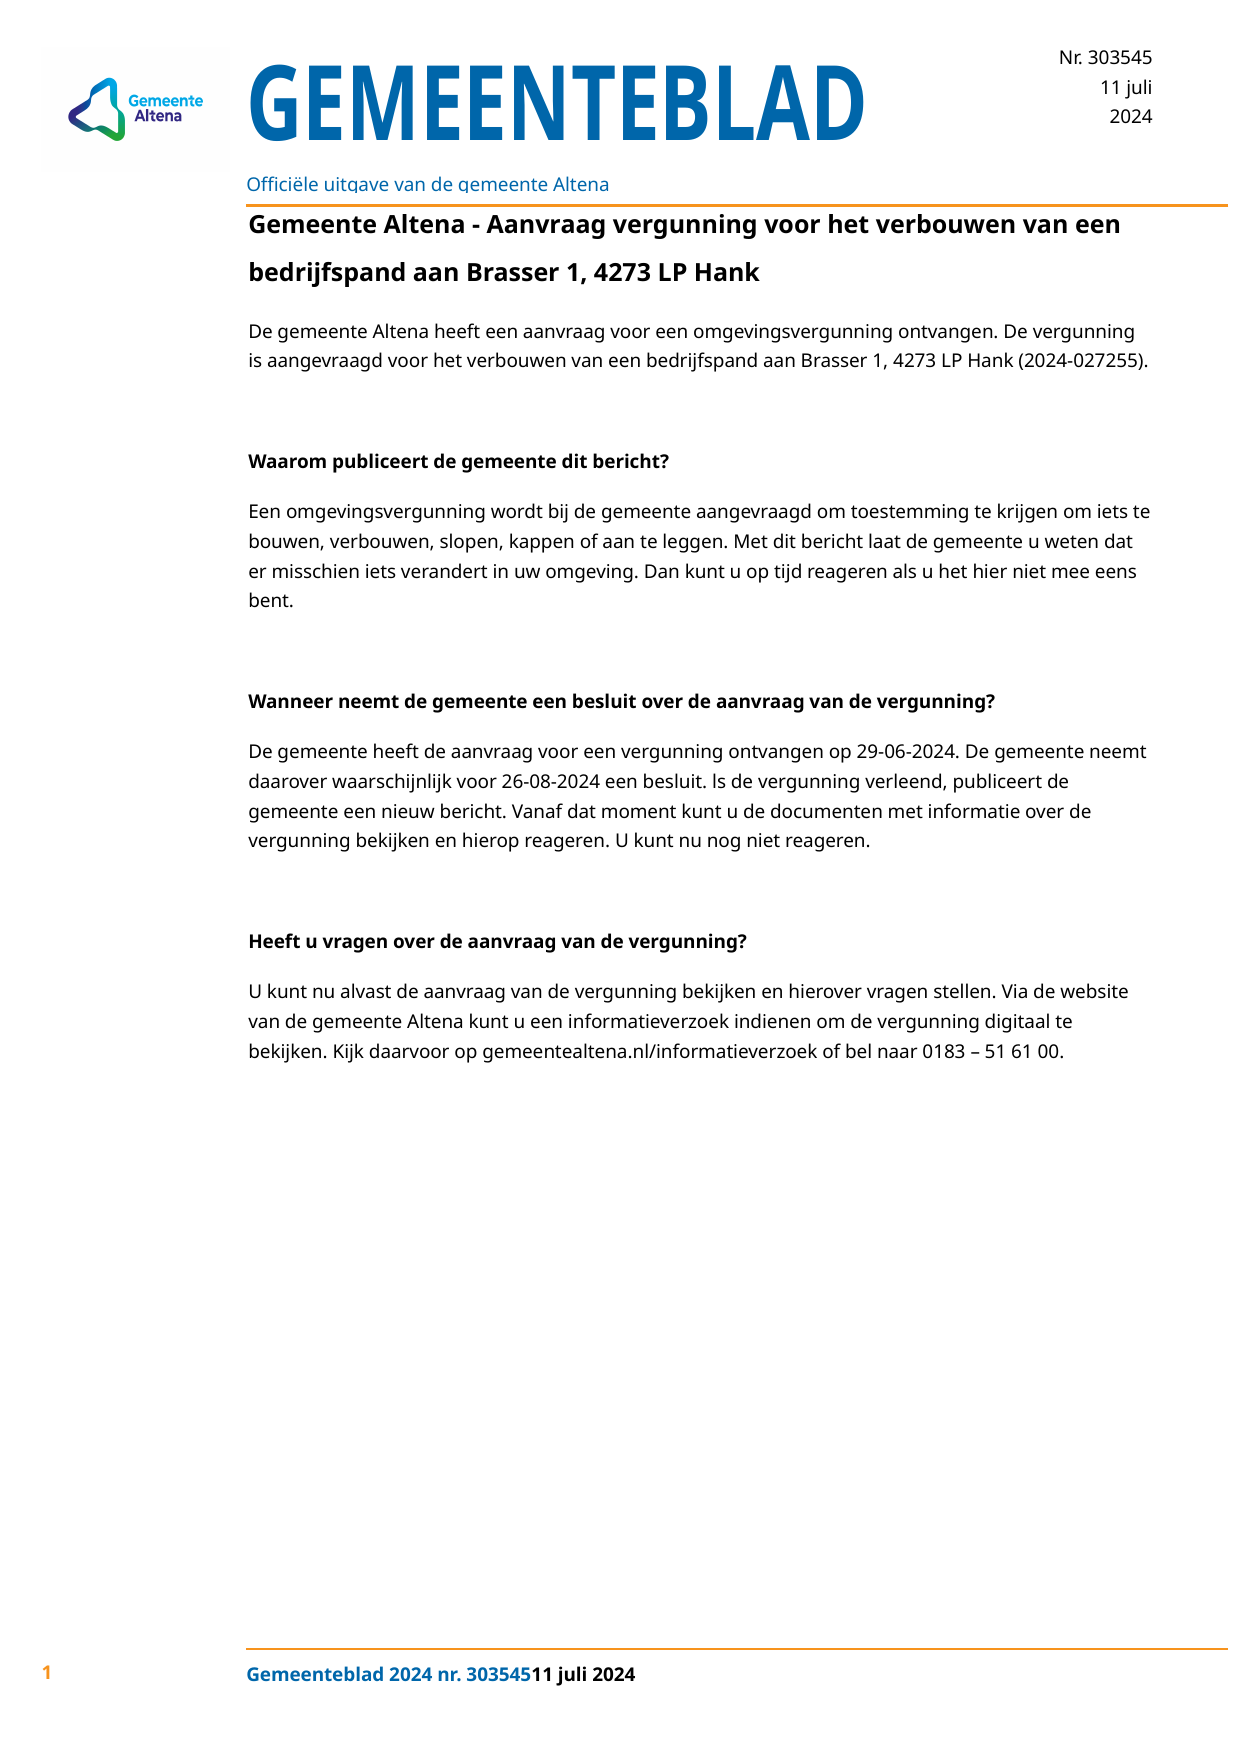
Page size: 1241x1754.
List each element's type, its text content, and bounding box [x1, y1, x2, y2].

text Wanneer neemt de gemeente een besluit over de aanvraag van de vergunning? [248, 688, 1152, 714]
text Heeft u vragen over de aanvraag van de vergunning? [248, 928, 1152, 954]
text De gemeente Altena heeft een aanvraag voor een omgevingsvergunning ontvangen. De vergunning is aangevraagd voor het verbouwen van een bedrijfspand aan Brasser 1, 4273 LP Hank (2024-027255). [248, 318, 1152, 373]
text Een omgevingsvergunning wordt bij de gemeente aangevraagd om toestemming te krijgen om iets te bouwen, verbouwen, slopen, kappen of aan te leggen. Met dit bericht laat de gemeente u weten dat er misschien iets verandert in uw omgeving. Dan kunt u op tijd reageren als u het hier niet mee eens bent. [248, 499, 1152, 613]
text Gemeente Altena - Aanvraag vergunning voor het verbouwen van een bedrijfspand aan Brasser 1, 4273 LP Hank [248, 207, 1152, 288]
text U kunt nu alvast de aanvraag van de vergunning bekijken en hierover vragen stellen. Via de website van de gemeente Altena kunt u een informatieverzoek indienen om de vergunning digitaal te bekijken. Kijk daarvoor op gemeentealtena.nl/informatieverzoek of bel naar 0183 – 51 61 00. [248, 979, 1152, 1064]
text Waarom publiceert de gemeente dit bericht? [248, 448, 1152, 474]
text De gemeente heeft de aanvraag voor een vergunning ontvangen op 29-06-2024. De gemeente neemt daarover waarschijnlijk voor 26-08-2024 een besluit. ls de vergunning verleend, publiceert de gemeente een nieuw bericht. Vanaf dat moment kunt u de documenten met informatie over de vergunning bekijken en hierop reageren. U kunt nu nog niet reageren. [248, 739, 1152, 853]
picture [41, 47, 231, 172]
